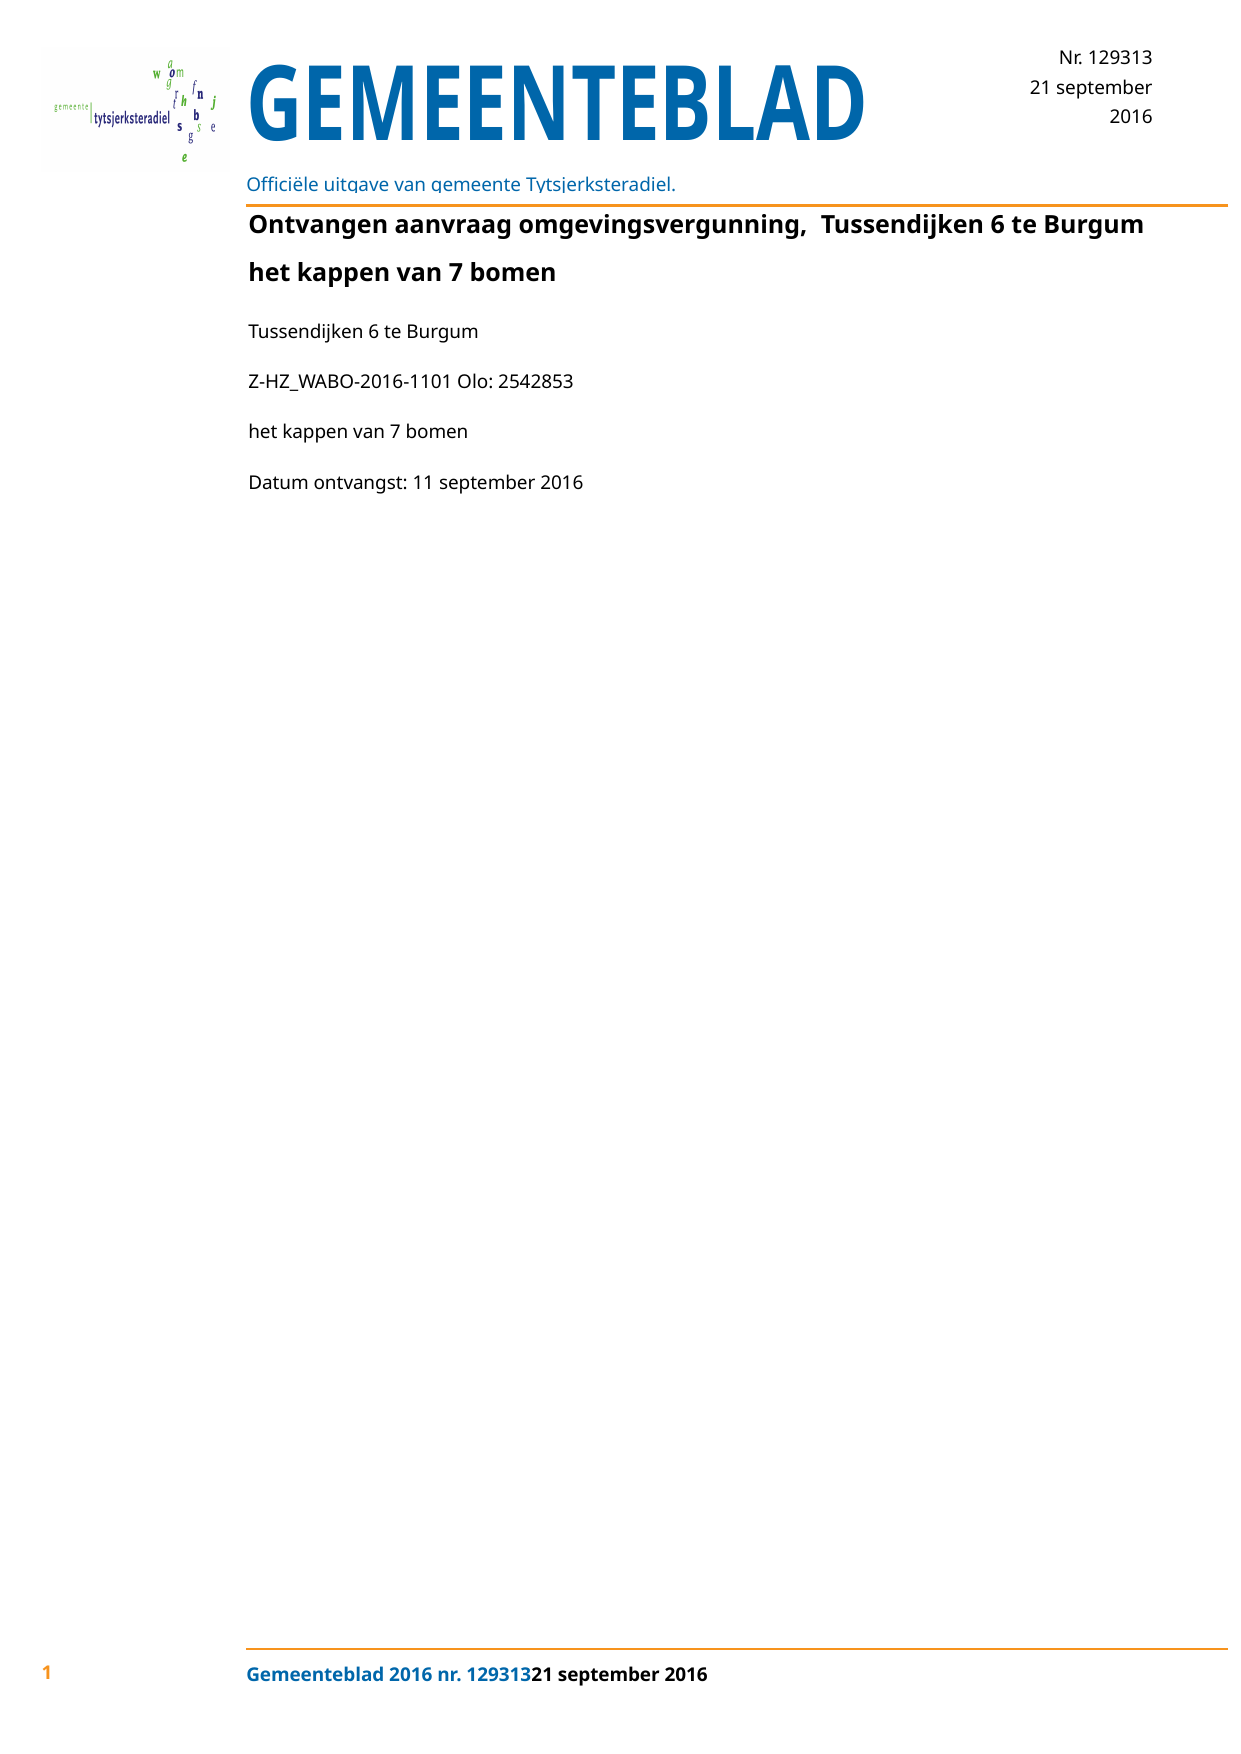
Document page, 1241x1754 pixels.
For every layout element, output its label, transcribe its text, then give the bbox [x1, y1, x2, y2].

text Ontvangen aanvraag omgevingsvergunning, Tussendijken 6 te Burgum het kappen van 7 bomen [248, 207, 1152, 288]
text Tussendijken 6 te Burgum [248, 318, 1152, 344]
picture [41, 47, 231, 172]
text het kappen van 7 bomen [248, 419, 1152, 444]
text Z-HZ_WABO-2016-1101 Olo: 2542853 [248, 368, 1152, 394]
text Datum ontvangst: 11 september 2016 [248, 469, 1152, 495]
